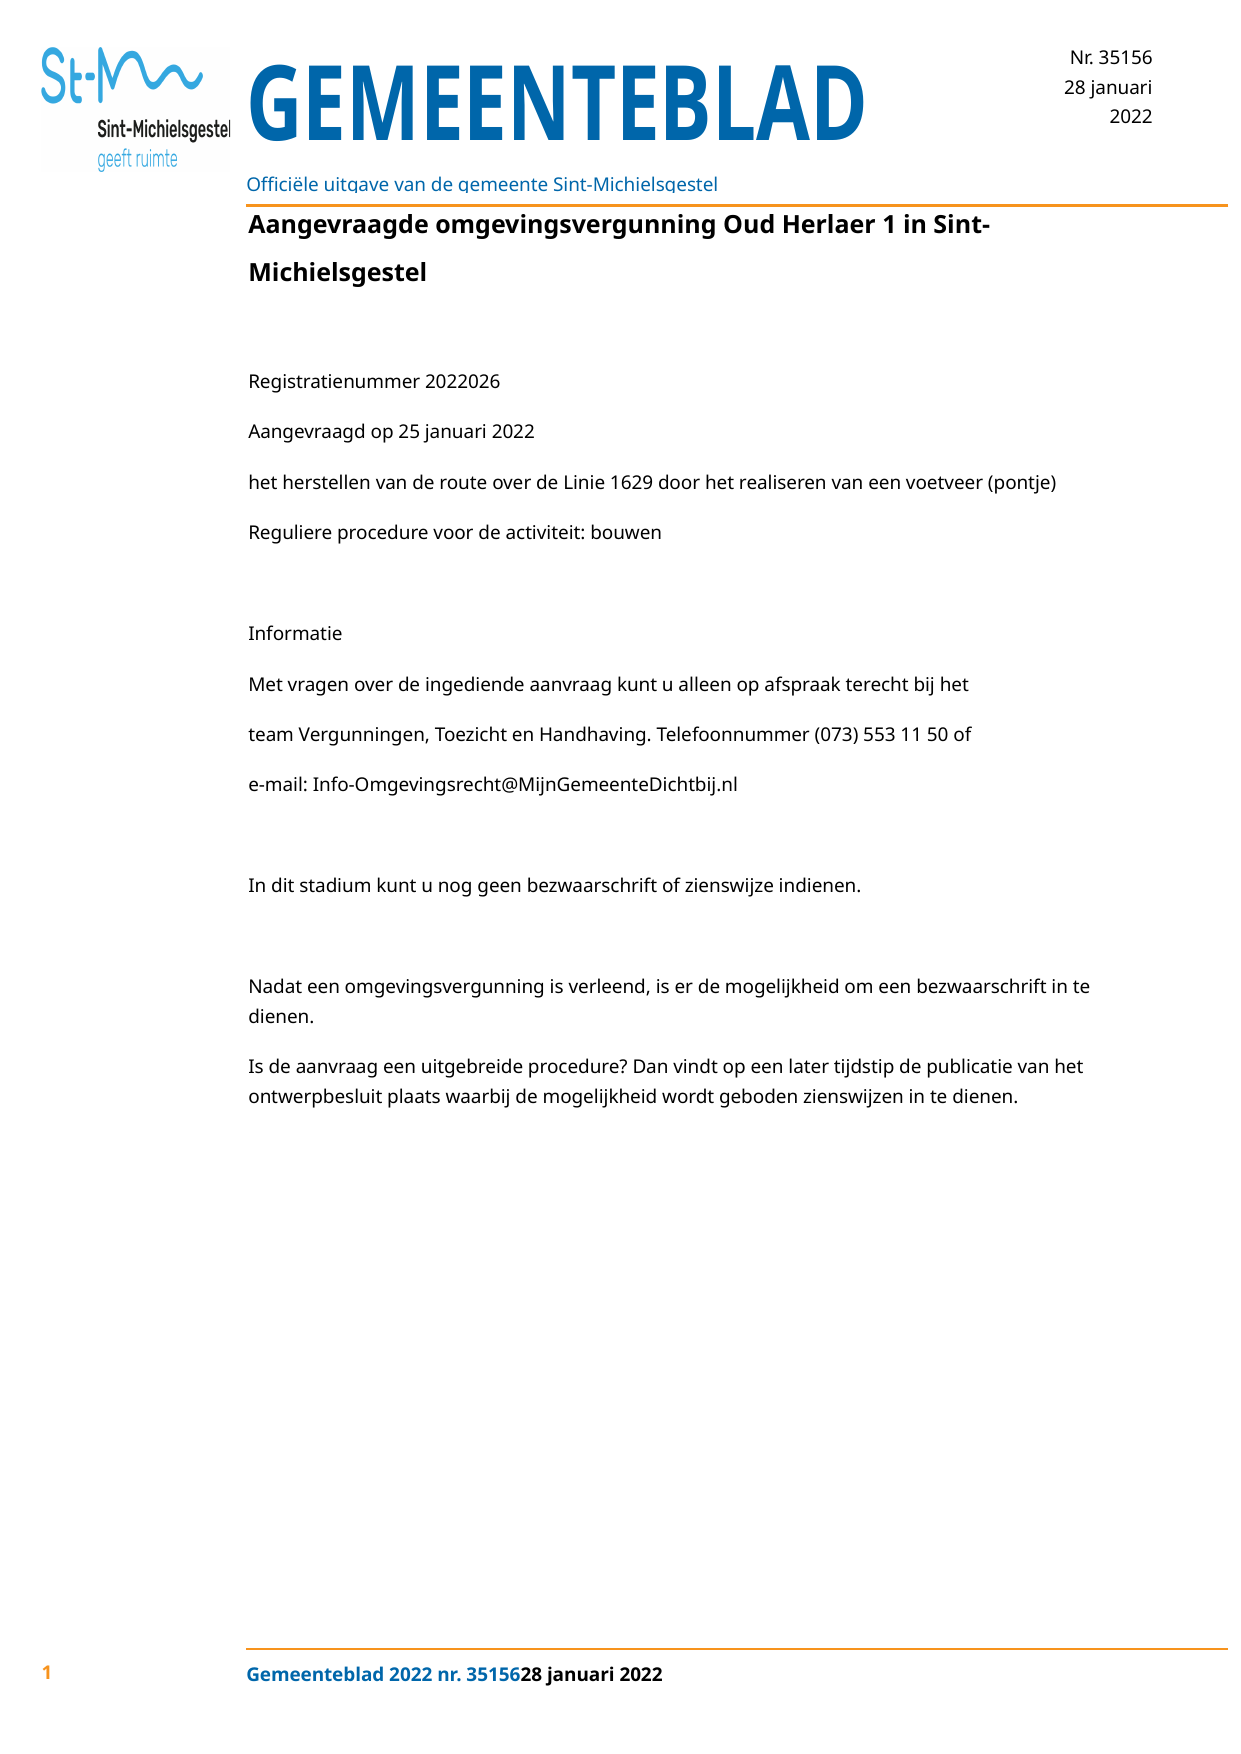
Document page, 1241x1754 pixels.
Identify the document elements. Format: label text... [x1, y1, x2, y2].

text Reguliere procedure voor de activiteit: bouwen [248, 519, 1152, 545]
text Aangevraagd op 25 januari 2022 [248, 419, 1152, 444]
text e-mail: Info-Omgevingsrecht@MijnGemeenteDichtbij.nl [248, 772, 1152, 797]
text Informatie [248, 620, 1152, 646]
text Is de aanvraag een uitgebreide procedure? Dan vindt op een later tijdstip de publicatie van het ontwerpbesluit plaats waarbij de mogelijkheid wordt geboden zienswijzen in te dienen. [248, 1053, 1152, 1109]
text het herstellen van de route over de Linie 1629 door het realiseren van een voetveer (pontje) [248, 469, 1152, 495]
text Aangevraagde omgevingsvergunning Oud Herlaer 1 in Sint-Michielsgestel [248, 207, 1152, 288]
text Registratienummer 2022026 [248, 368, 1152, 394]
picture [41, 47, 231, 172]
text team Vergunningen, Toezicht en Handhaving. Telefoonnummer (073) 553 11 50 of [248, 721, 1152, 747]
text Met vragen over de ingediende aanvraag kunt u alleen op afspraak terecht bij het [248, 671, 1152, 697]
text Nadat een omgevingsvergunning is verleend, is er de mogelijkheid om een bezwaarschrift in te dienen. [248, 973, 1152, 1029]
text In dit stadium kunt u nog geen bezwaarschrift of zienswijze indienen. [248, 872, 1152, 898]
